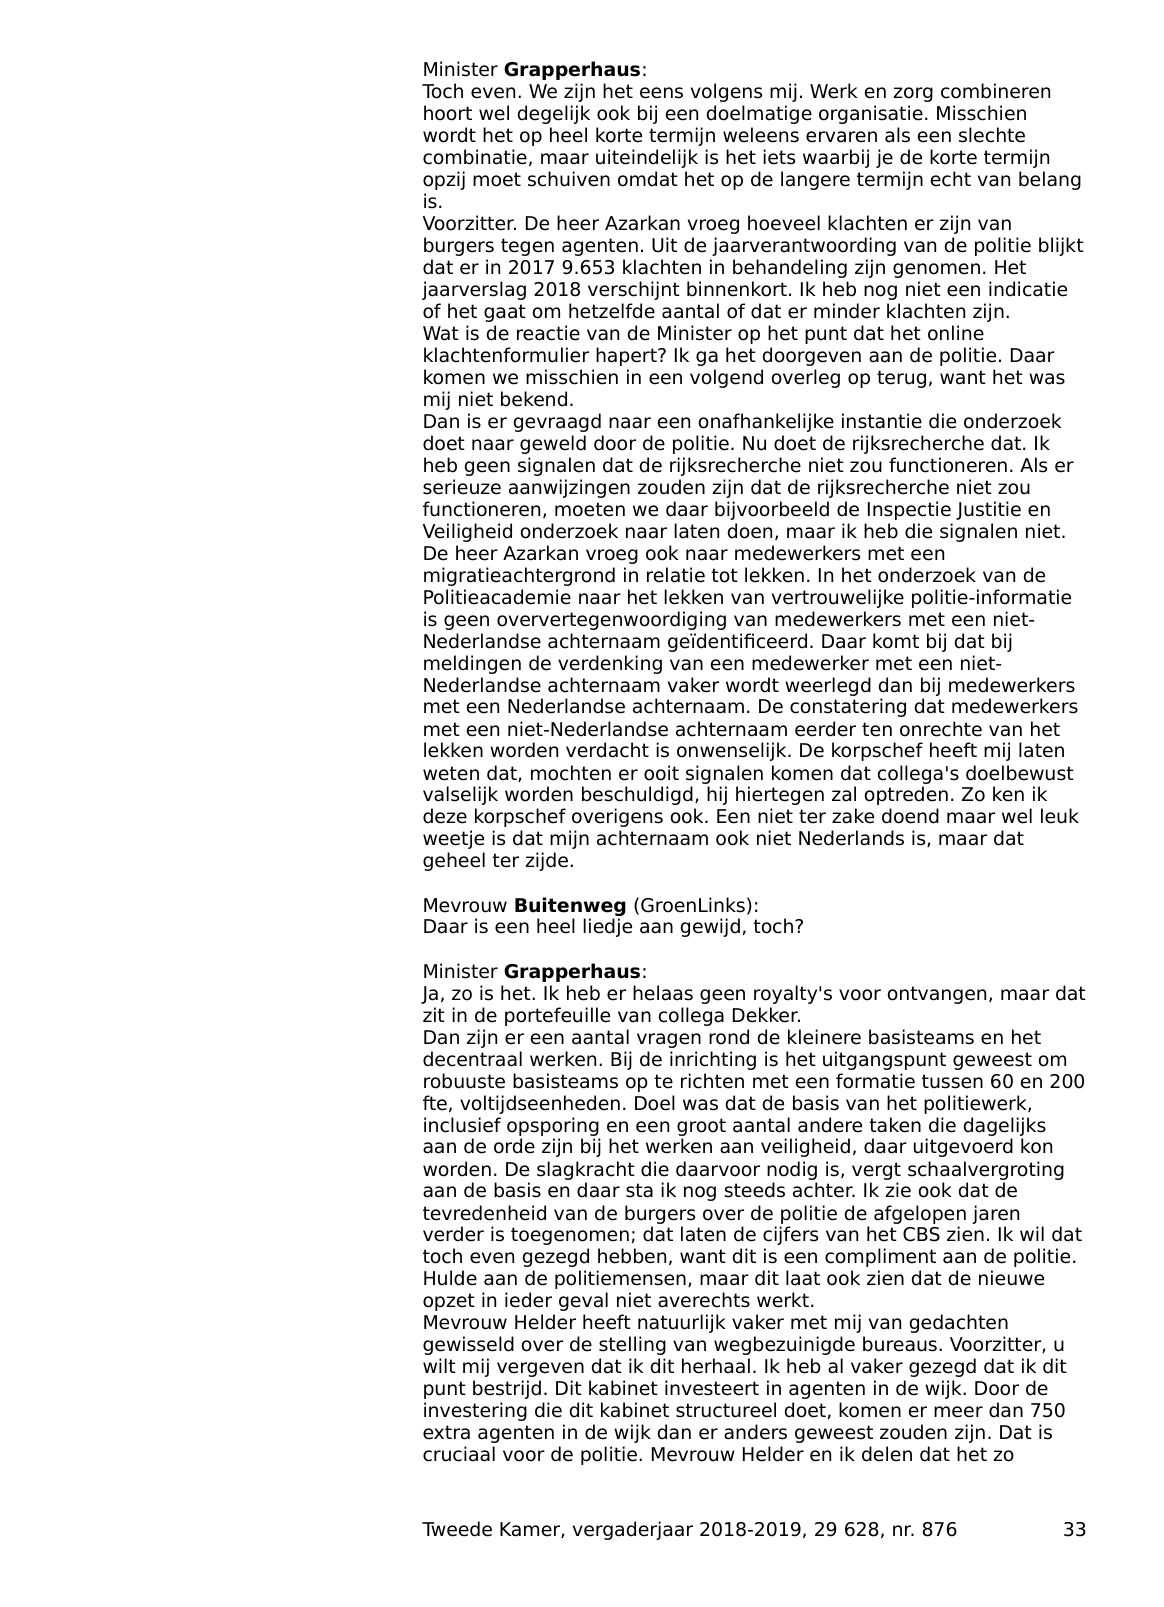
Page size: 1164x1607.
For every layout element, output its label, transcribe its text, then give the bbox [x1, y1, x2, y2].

text Toch even. We zijn het eens volgens mij. Werk en zorg combineren hoort wel degelijk ook bij een doelmatige organisatie. Misschien wordt het op heel korte termijn weleens ervaren als een slechte combinatie, maar uiteindelijk is het iets waarbij je de korte termijn opzij moet schuiven omdat het op de langere termijn echt van belang is. [422, 81, 1087, 213]
text Mevrouw Buitenweg (GroenLinks): [422, 894, 1087, 916]
text Minister Grapperhaus: [422, 59, 1087, 81]
text Voorzitter. De heer Azarkan vroeg hoeveel klachten er zijn van burgers tegen agenten. Uit de jaarverantwoording van de politie blijkt dat er in 2017 9.653 klachten in behandeling zijn genomen. Het jaarverslag 2018 verschijnt binnenkort. Ik heb nog niet een indicatie of het gaat om hetzelfde aantal of dat er minder klachten zijn. [422, 213, 1087, 323]
text Ja, zo is het. Ik heb er helaas geen royalty's voor ontvangen, maar dat zit in de portefeuille van collega Dekker. [422, 983, 1087, 1027]
text Wat is de reactie van de Minister op het punt dat het online klachtenformulier hapert? Ik ga het doorgeven aan de politie. Daar komen we misschien in een volgend overleg op terug, want het was mij niet bekend. [422, 323, 1087, 411]
text Dan is er gevraagd naar een onafhankelijke instantie die onderzoek doet naar geweld door de politie. Nu doet de rijksrecherche dat. Ik heb geen signalen dat de rijksrecherche niet zou functioneren. Als er serieuze aanwijzingen zouden zijn dat de rijksrecherche niet zou functioneren, moeten we daar bijvoorbeeld de Inspectie Justitie en Veiligheid onderzoek naar laten doen, maar ik heb die signalen niet. [422, 411, 1087, 543]
text Minister Grapperhaus: [422, 961, 1087, 983]
text De heer Azarkan vroeg ook naar medewerkers met een migratieachtergrond in relatie tot lekken. In het onderzoek van de Politieacademie naar het lekken van vertrouwelijke politie-informatie is geen oververtegenwoordiging van medewerkers met een niet-Nederlandse achternaam geïdentificeerd. Daar komt bij dat bij meldingen de verdenking van een medewerker met een niet-Nederlandse achternaam vaker wordt weerlegd dan bij medewerkers met een Nederlandse achternaam. De constatering dat medewerkers met een niet-Nederlandse achternaam eerder ten onrechte van het lekken worden verdacht is onwenselijk. De korpschef heeft mij laten weten dat, mochten er ooit signalen komen dat collega's doelbewust valselijk worden beschuldigd, hij hiertegen zal optreden. Zo ken ik deze korpschef overigens ook. Een niet ter zake doend maar wel leuk weetje is dat mijn achternaam ook niet Nederlands is, maar dat geheel ter zijde. [422, 543, 1087, 872]
text Daar is een heel liedje aan gewijd, toch? [422, 916, 1087, 938]
text Dan zijn er een aantal vragen rond de kleinere basisteams en het decentraal werken. Bij de inrichting is het uitgangspunt geweest om robuuste basisteams op te richten met een formatie tussen 60 en 200 fte, voltijdseenheden. Doel was dat de basis van het politiewerk, inclusief opsporing en een groot aantal andere taken die dagelijks aan de orde zijn bij het werken aan veiligheid, daar uitgevoerd kon worden. De slagkracht die daarvoor nodig is, vergt schaalvergroting aan de basis en daar sta ik nog steeds achter. Ik zie ook dat de tevredenheid van de burgers over de politie de afgelopen jaren verder is toegenomen; dat laten de cijfers van het CBS zien. Ik wil dat toch even gezegd hebben, want dit is een compliment aan de politie. Hulde aan de politiemensen, maar dit laat ook zien dat de nieuwe opzet in ieder geval niet averechts werkt. [422, 1027, 1087, 1312]
text Mevrouw Helder heeft natuurlijk vaker met mij van gedachten gewisseld over de stelling van wegbezuinigde bureaus. Voorzitter, u wilt mij vergeven dat ik dit herhaal. Ik heb al vaker gezegd dat ik dit punt bestrijd. Dit kabinet investeert in agenten in de wijk. Door de investering die dit kabinet structureel doet, komen er meer dan 750 extra agenten in de wijk dan er anders geweest zouden zijn. Dat is cruciaal voor de politie. Mevrouw Helder en ik delen dat het zo [422, 1312, 1087, 1466]
